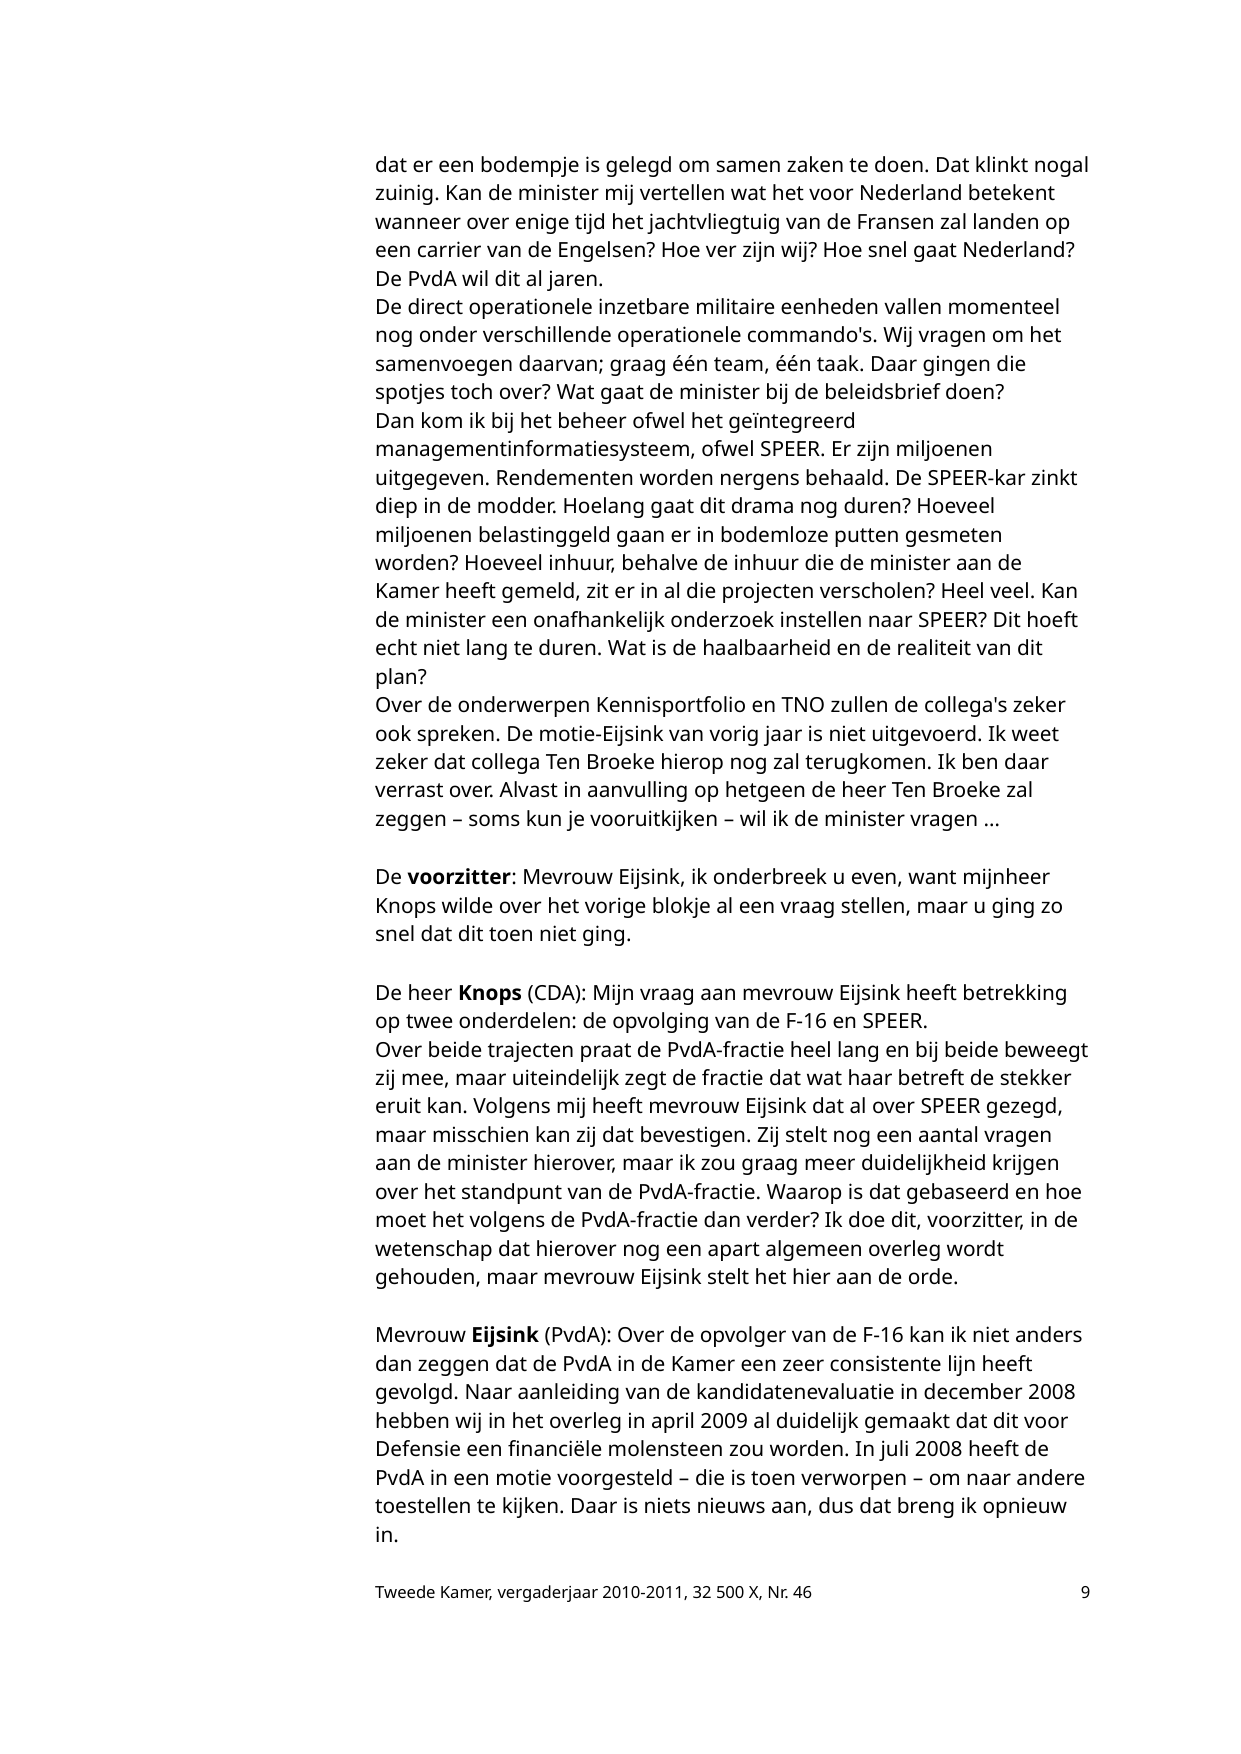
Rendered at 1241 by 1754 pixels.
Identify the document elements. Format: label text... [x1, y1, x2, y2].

text De heer Knops (CDA): Mijn vraag aan mevrouw Eijsink heeft betrekking op twee onderdelen: de opvolging van de F-16 en SPEER. [375, 978, 1090, 1035]
text De voorzitter: Mevrouw Eijsink, ik onderbreek u even, want mijnheer Knops wilde over het vorige blokje al een vraag stellen, maar u ging zo snel dat dit toen niet ging. [375, 862, 1090, 948]
text De direct operationele inzetbare militaire eenheden vallen momenteel nog onder verschillende operationele commando's. Wij vragen om het samenvoegen daarvan; graag één team, één taak. Daar gingen die spotjes toch over? Wat gaat de minister bij de beleidsbrief doen? [375, 292, 1090, 406]
text Mevrouw Eijsink (PvdA): Over de opvolger van de F-16 kan ik niet anders dan zeggen dat de PvdA in de Kamer een zeer consistente lijn heeft gevolgd. Naar aanleiding van de kandidatenevaluatie in december 2008 hebben wij in het overleg in april 2009 al duidelijk gemaakt dat dit voor Defensie een financiële molensteen zou worden. In juli 2008 heeft de PvdA in een motie voorgesteld – die is toen verworpen – om naar andere toestellen te kijken. Daar is niets nieuws aan, dus dat breng ik opnieuw in. [375, 1321, 1090, 1548]
text Over beide trajecten praat de PvdA-fractie heel lang en bij beide beweegt zij mee, maar uiteindelijk zegt de fractie dat wat haar betreft de stekker eruit kan. Volgens mij heeft mevrouw Eijsink dat al over SPEER gezegd, maar misschien kan zij dat bevestigen. Zij stelt nog een aantal vragen aan de minister hierover, maar ik zou graag meer duidelijkheid krijgen over het standpunt van de PvdA-fractie. Waarop is dat gebaseerd en hoe moet het volgens de PvdA-fractie dan verder? Ik doe dit, voorzitter, in de wetenschap dat hierover nog een apart algemeen overleg wordt gehouden, maar mevrouw Eijsink stelt het hier aan de orde. [375, 1035, 1090, 1291]
text Over de onderwerpen Kennisportfolio en TNO zullen de collega's zeker ook spreken. De motie-Eijsink van vorig jaar is niet uitgevoerd. Ik weet zeker dat collega Ten Broeke hierop nog zal terugkomen. Ik ben daar verrast over. Alvast in aanvulling op hetgeen de heer Ten Broeke zal zeggen – soms kun je vooruitkijken – wil ik de minister vragen … [375, 690, 1090, 832]
text Dan kom ik bij het beheer ofwel het geïntegreerd managementinformatiesysteem, ofwel SPEER. Er zijn miljoenen uitgegeven. Rendementen worden nergens behaald. De SPEER-kar zinkt diep in de modder. Hoelang gaat dit drama nog duren? Hoeveel miljoenen belastinggeld gaan er in bodemloze putten gesmeten worden? Hoeveel inhuur, behalve de inhuur die de minister aan de Kamer heeft gemeld, zit er in al die projecten verscholen? Heel veel. Kan de minister een onafhankelijk onderzoek instellen naar SPEER? Dit hoeft echt niet lang te duren. Wat is de haalbaarheid en de realiteit van dit plan? [375, 406, 1090, 690]
text dat er een bodempje is gelegd om samen zaken te doen. Dat klinkt nogal zuinig. Kan de minister mij vertellen wat het voor Nederland betekent wanneer over enige tijd het jachtvliegtuig van de Fransen zal landen op een carrier van de Engelsen? Hoe ver zijn wij? Hoe snel gaat Nederland? De PvdA wil dit al jaren. [375, 150, 1090, 292]
